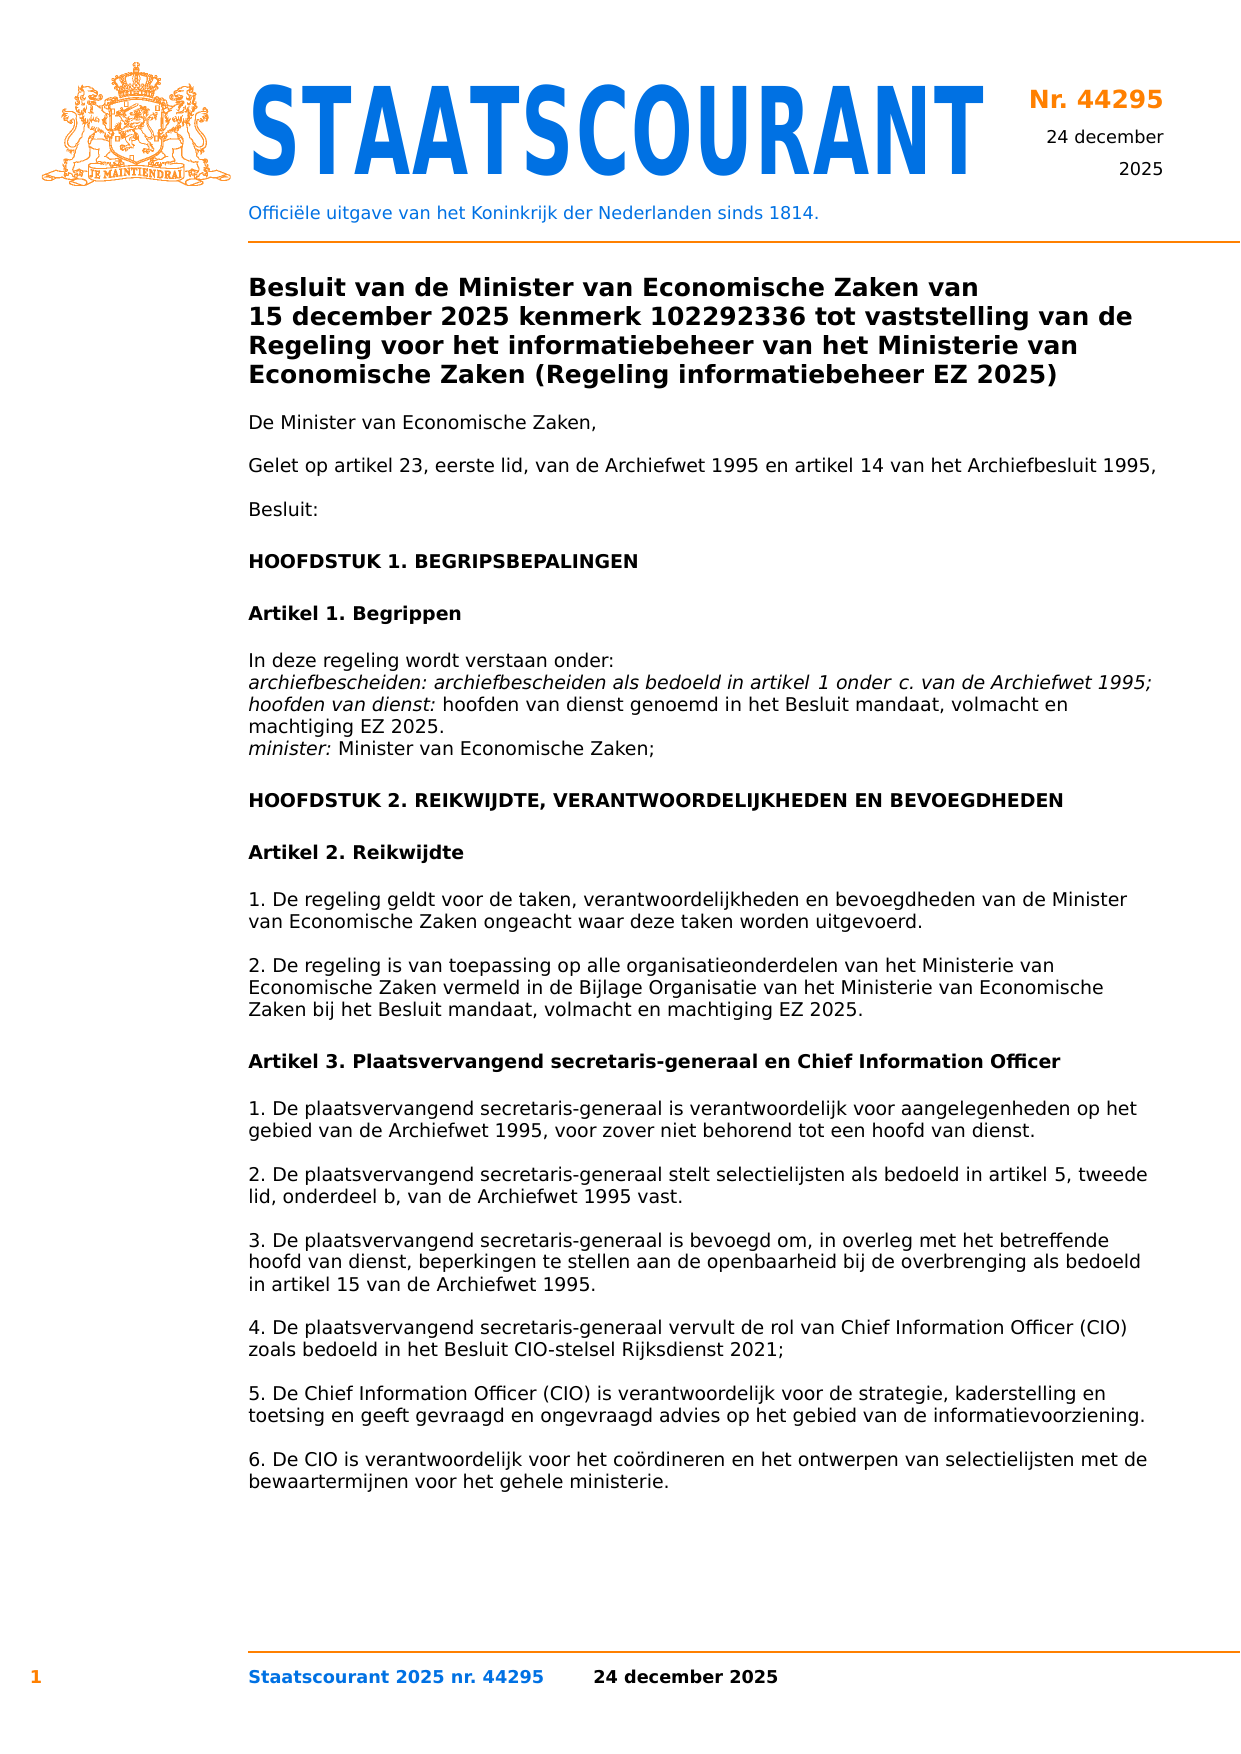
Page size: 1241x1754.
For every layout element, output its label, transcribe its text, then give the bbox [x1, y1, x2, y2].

text minister: Minister van Economische Zaken; [248, 738, 1163, 760]
table_header STAATSCOURANT [248, 62, 998, 203]
subtitle Artikel 2. Reikwijdte [248, 842, 1163, 864]
text Gelet op artikel 23, eerste lid, van de Archiefwet 1995 en artikel 14 van het Archiefbesluit 1995, [248, 455, 1163, 477]
text 2. De plaatsvervangend secretaris-generaal stelt selectielijsten als bedoeld in artikel 5, tweede lid, onderdeel b, van de Archiefwet 1995 vast. [248, 1164, 1163, 1208]
table_cell 2025 [998, 153, 1240, 203]
text 5. De Chief Information Officer (CIO) is verantwoordelijk voor de strategie, kaderstelling en toetsing en geeft gevraagd en ongevraagd advies op het gebied van de informatievoorziening. [248, 1383, 1163, 1427]
table_header Nr. 44295 [998, 62, 1240, 121]
subtitle HOOFDSTUK 2. REIKWIJDTE, VERANTWOORDELIJKHEDEN EN BEVOEGDHEDEN [248, 790, 1163, 812]
table_header [25, 62, 248, 241]
subtitle HOOFDSTUK 1. BEGRIPSBEPALINGEN [248, 551, 1163, 573]
text 3. De plaatsvervangend secretaris-generaal is bevoegd om, in overleg met het betreffende hoofd van dienst, beperkingen te stellen aan de openbaarheid bij de overbrenging als bedoeld in artikel 15 van de Archiefwet 1995. [248, 1229, 1163, 1295]
text Besluit: [248, 499, 1163, 521]
text archiefbescheiden: archiefbescheiden als bedoeld in artikel 1 onder c. van de Archiefwet 1995; [248, 672, 1163, 694]
subtitle Besluit van de Minister van Economische Zaken van 15 december 2025 kenmerk 102292336 tot vaststelling van de Regeling voor het informatiebeheer van het Ministerie van Economische Zaken (Regeling informatiebeheer EZ 2025) [248, 273, 1163, 390]
text De Minister van Economische Zaken, [248, 412, 1163, 433]
text hoofden van dienst: hoofden van dienst genoemd in het Besluit mandaat, volmacht en machtiging EZ 2025. [248, 694, 1163, 738]
subtitle Artikel 3. Plaatsvervangend secretaris-generaal en Chief Information Officer [248, 1051, 1163, 1073]
picture [41, 62, 231, 186]
text 1. De regeling geldt voor de taken, verantwoordelijkheden en bevoegdheden van de Minister van Economische Zaken ongeacht waar deze taken worden uitgevoerd. [248, 889, 1163, 933]
subtitle Artikel 1. Begrippen [248, 603, 1163, 625]
text In deze regeling wordt verstaan onder: [248, 650, 1163, 672]
text 2. De regeling is van toepassing op alle organisatieonderdelen van het Ministerie van Economische Zaken vermeld in de Bijlage Organisatie van het Ministerie van Economische Zaken bij het Besluit mandaat, volmacht en machtiging EZ 2025. [248, 955, 1163, 1021]
text 6. De CIO is verantwoordelijk voor het coördineren en het ontwerpen van selectielijsten met de bewaartermijnen voor het gehele ministerie. [248, 1449, 1163, 1493]
table_cell Officiële uitgave van het Koninkrijk der Nederlanden sinds 1814. [248, 203, 1240, 241]
text 4. De plaatsvervangend secretaris-generaal vervult de rol van Chief Information Officer (CIO) zoals bedoeld in het Besluit CIO-stelsel Rijksdienst 2021; [248, 1317, 1163, 1361]
text 1. De plaatsvervangend secretaris-generaal is verantwoordelijk voor aangelegenheden op het gebied van de Archiefwet 1995, voor zover niet behorend tot een hoofd van dienst. [248, 1098, 1163, 1142]
table_cell 24 december [998, 121, 1240, 153]
